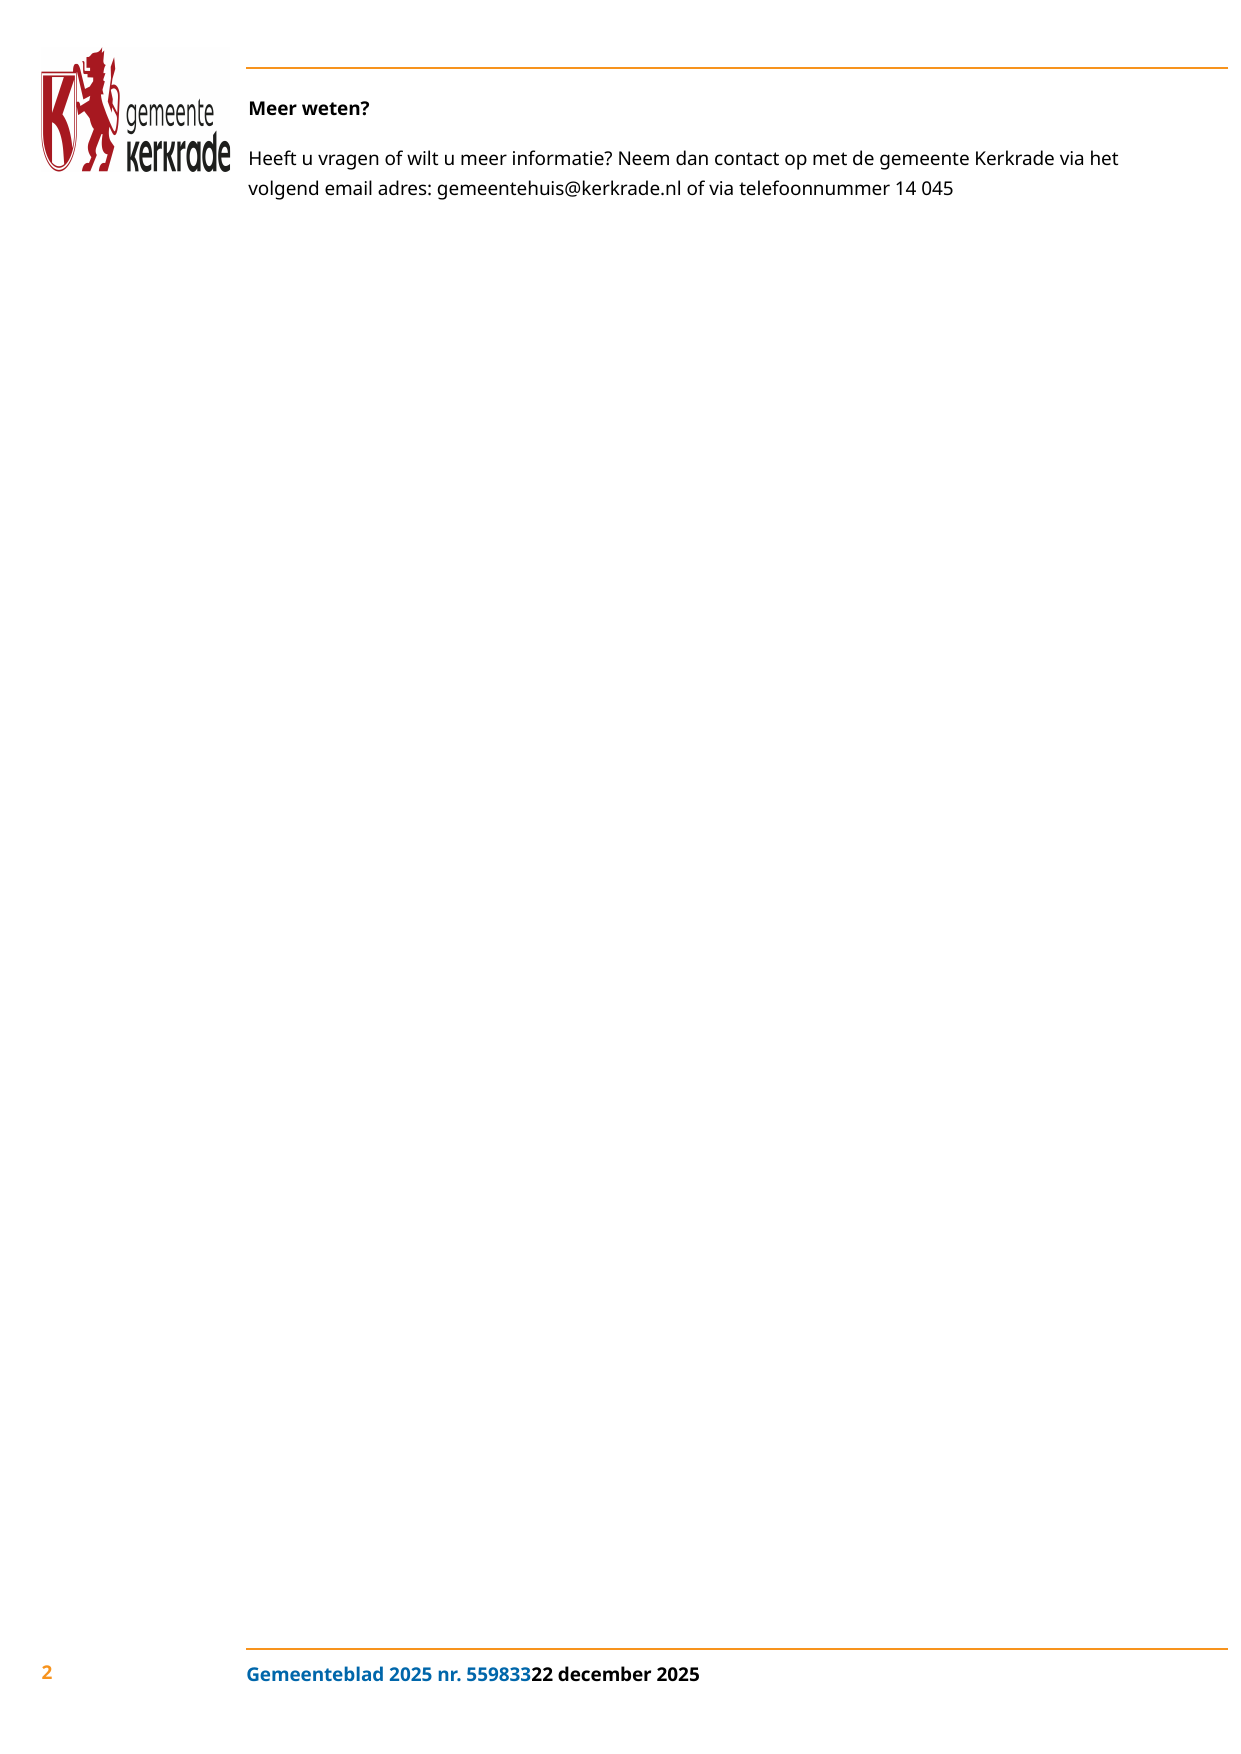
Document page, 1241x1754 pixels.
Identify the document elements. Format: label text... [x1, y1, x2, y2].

picture [41, 47, 231, 172]
text Meer weten? [248, 95, 1152, 121]
text Heeft u vragen of wilt u meer informatie? Neem dan contact op met de gemeente Kerkrade via het volgend email adres: gemeentehuis@kerkrade.nl of via telefoonnummer 14 045 [248, 145, 1152, 201]
